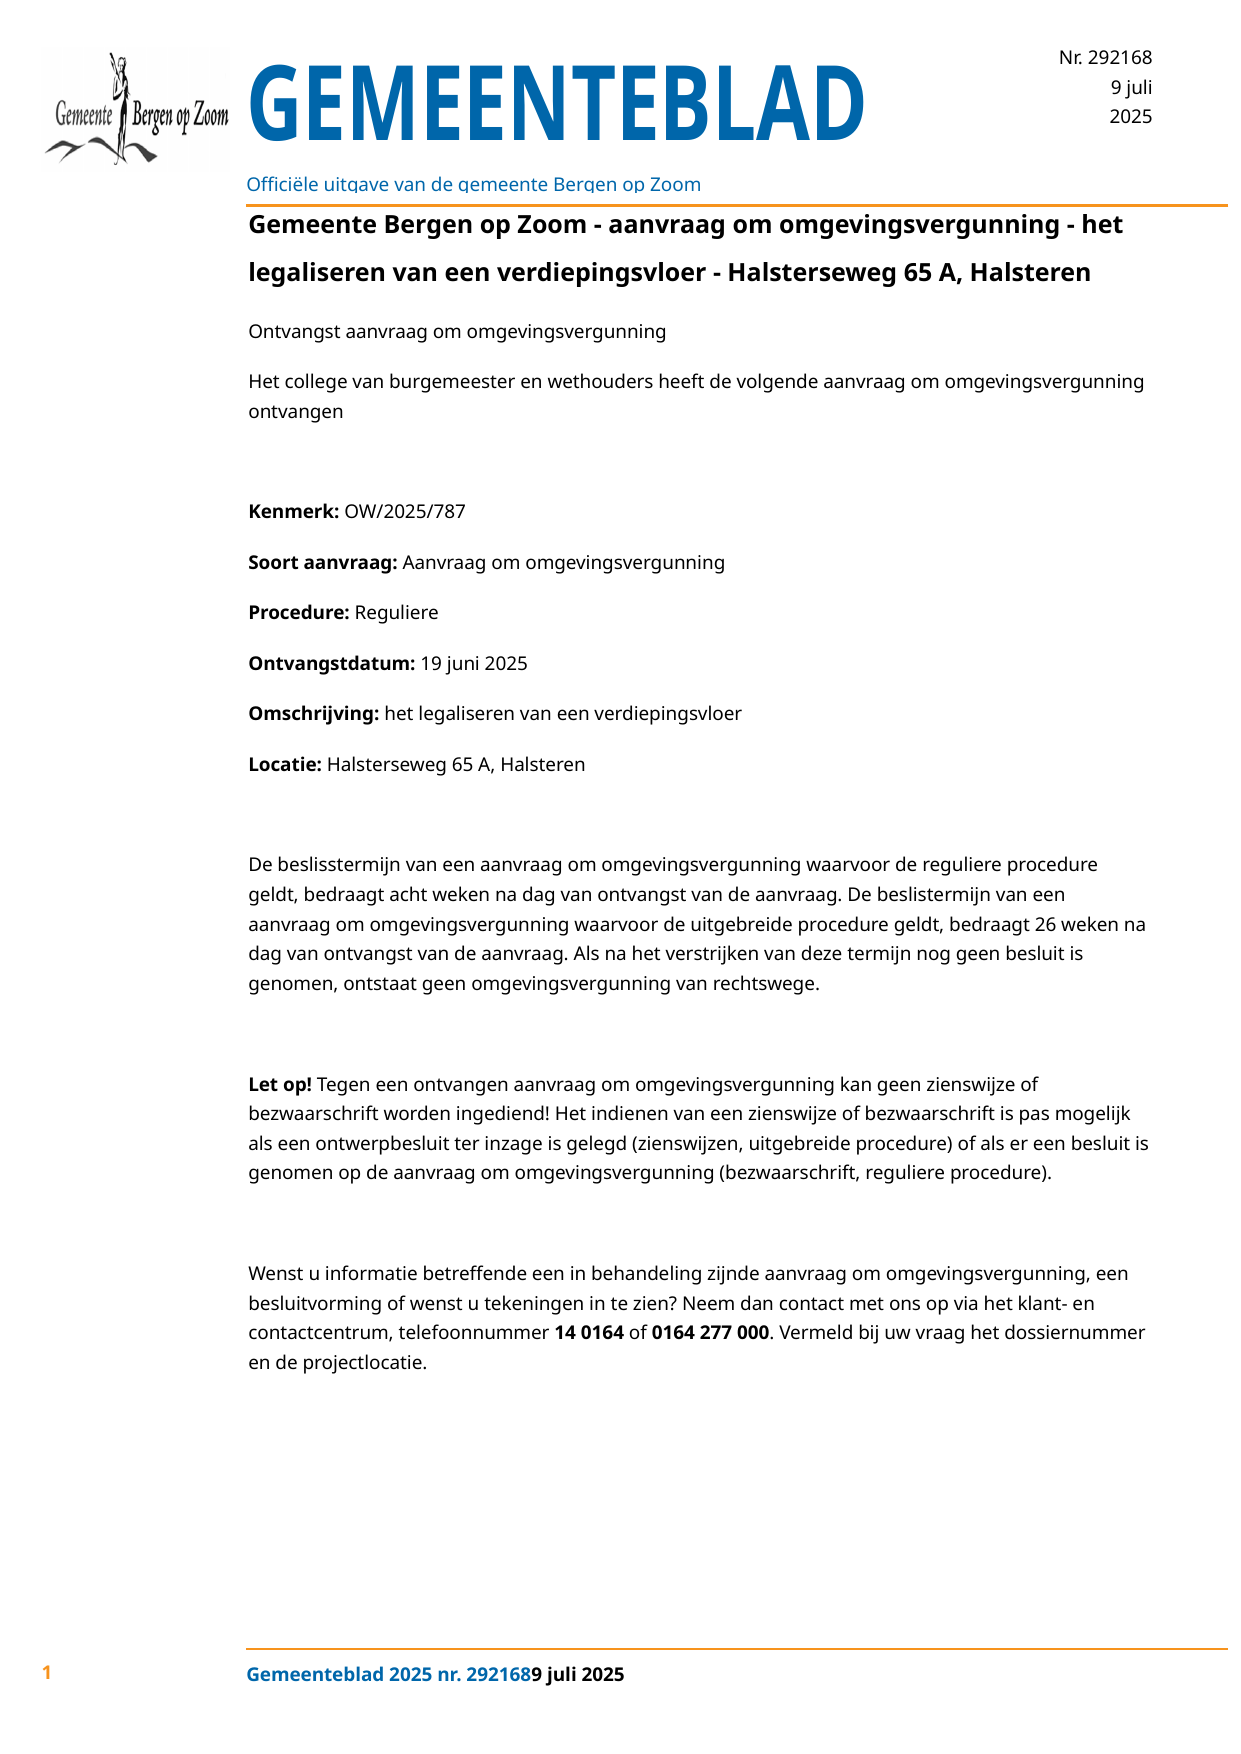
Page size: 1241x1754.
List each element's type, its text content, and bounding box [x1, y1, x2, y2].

text Wenst u informatie betreffende een in behandeling zijnde aanvraag om omgevingsvergunning, een besluitvorming of wenst u tekeningen in te zien? Neem dan contact met ons op via het klant- en contactcentrum, telefoonnummer 14 0164 of 0164 277 000. Vermeld bij uw vraag het dossiernummer en de projectlocatie. [248, 1260, 1152, 1375]
picture [41, 47, 231, 172]
text Ontvangst aanvraag om omgevingsvergunning [248, 318, 1152, 344]
text Let op! Tegen een ontvangen aanvraag om omgevingsvergunning kan geen zienswijze of bezwaarschrift worden ingediend! Het indienen van een zienswijze of bezwaarschrift is pas mogelijk als een ontwerpbesluit ter inzage is gelegd (zienswijzen, uitgebreide procedure) of als er een besluit is genomen op de aanvraag om omgevingsvergunning (bezwaarschrift, reguliere procedure). [248, 1071, 1152, 1185]
text Gemeente Bergen op Zoom - aanvraag om omgevingsvergunning - het legaliseren van een verdiepingsvloer - Halsterseweg 65 A, Halsteren [248, 207, 1152, 288]
text Procedure: Reguliere [248, 599, 1152, 625]
text Locatie: Halsterseweg 65 A, Halsteren [248, 751, 1152, 777]
text Het college van burgemeester en wethouders heeft de volgende aanvraag om omgevingsvergunning ontvangen [248, 368, 1152, 424]
text Ontvangstdatum: 19 juni 2025 [248, 650, 1152, 676]
text Omschrijving: het legaliseren van een verdiepingsvloer [248, 700, 1152, 726]
text De beslisstermijn van een aanvraag om omgevingsvergunning waarvoor de reguliere procedure geldt, bedraagt acht weken na dag van ontvangst van de aanvraag. De beslistermijn van een aanvraag om omgevingsvergunning waarvoor de uitgebreide procedure geldt, bedraagt 26 weken na dag van ontvangst van de aanvraag. Als na het verstrijken van deze termijn nog geen besluit is genomen, ontstaat geen omgevingsvergunning van rechtswege. [248, 852, 1152, 996]
text Soort aanvraag: Aanvraag om omgevingsvergunning [248, 549, 1152, 575]
text Kenmerk: OW/2025/787 [248, 499, 1152, 524]
